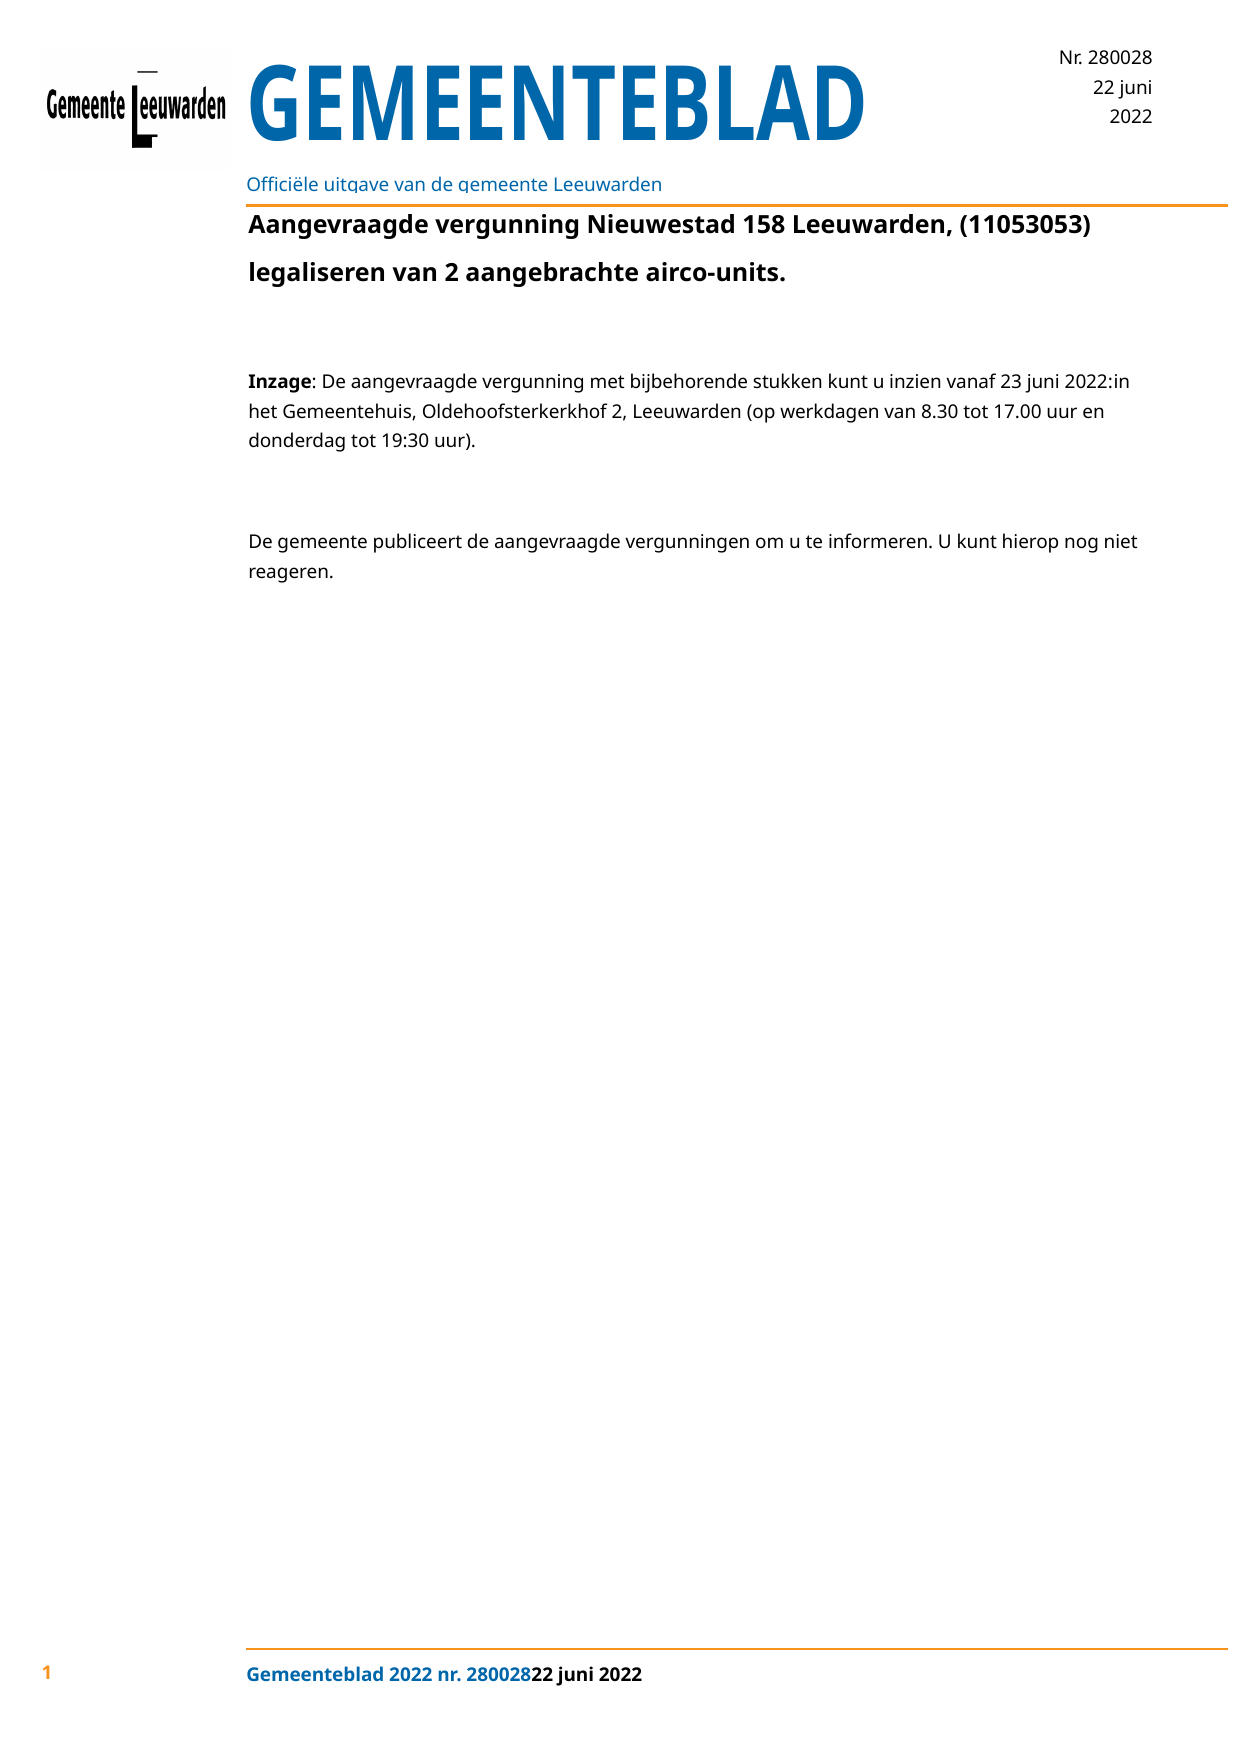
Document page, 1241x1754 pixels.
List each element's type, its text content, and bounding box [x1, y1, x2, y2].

text Inzage: De aangevraagde vergunning met bijbehorende stukken kunt u inzien vanaf 23 juni 2022:in het Gemeentehuis, Oldehoofsterkerkhof 2, Leeuwarden (op werkdagen van 8.30 tot 17.00 uur en donderdag tot 19:30 uur). [248, 368, 1152, 453]
text Aangevraagde vergunning Nieuwestad 158 Leeuwarden, (11053053) legaliseren van 2 aangebrachte airco-units. [248, 207, 1152, 288]
text De gemeente publiceert de aangevraagde vergunningen om u te informeren. U kunt hierop nog niet reageren. [248, 528, 1152, 584]
picture [41, 47, 231, 172]
